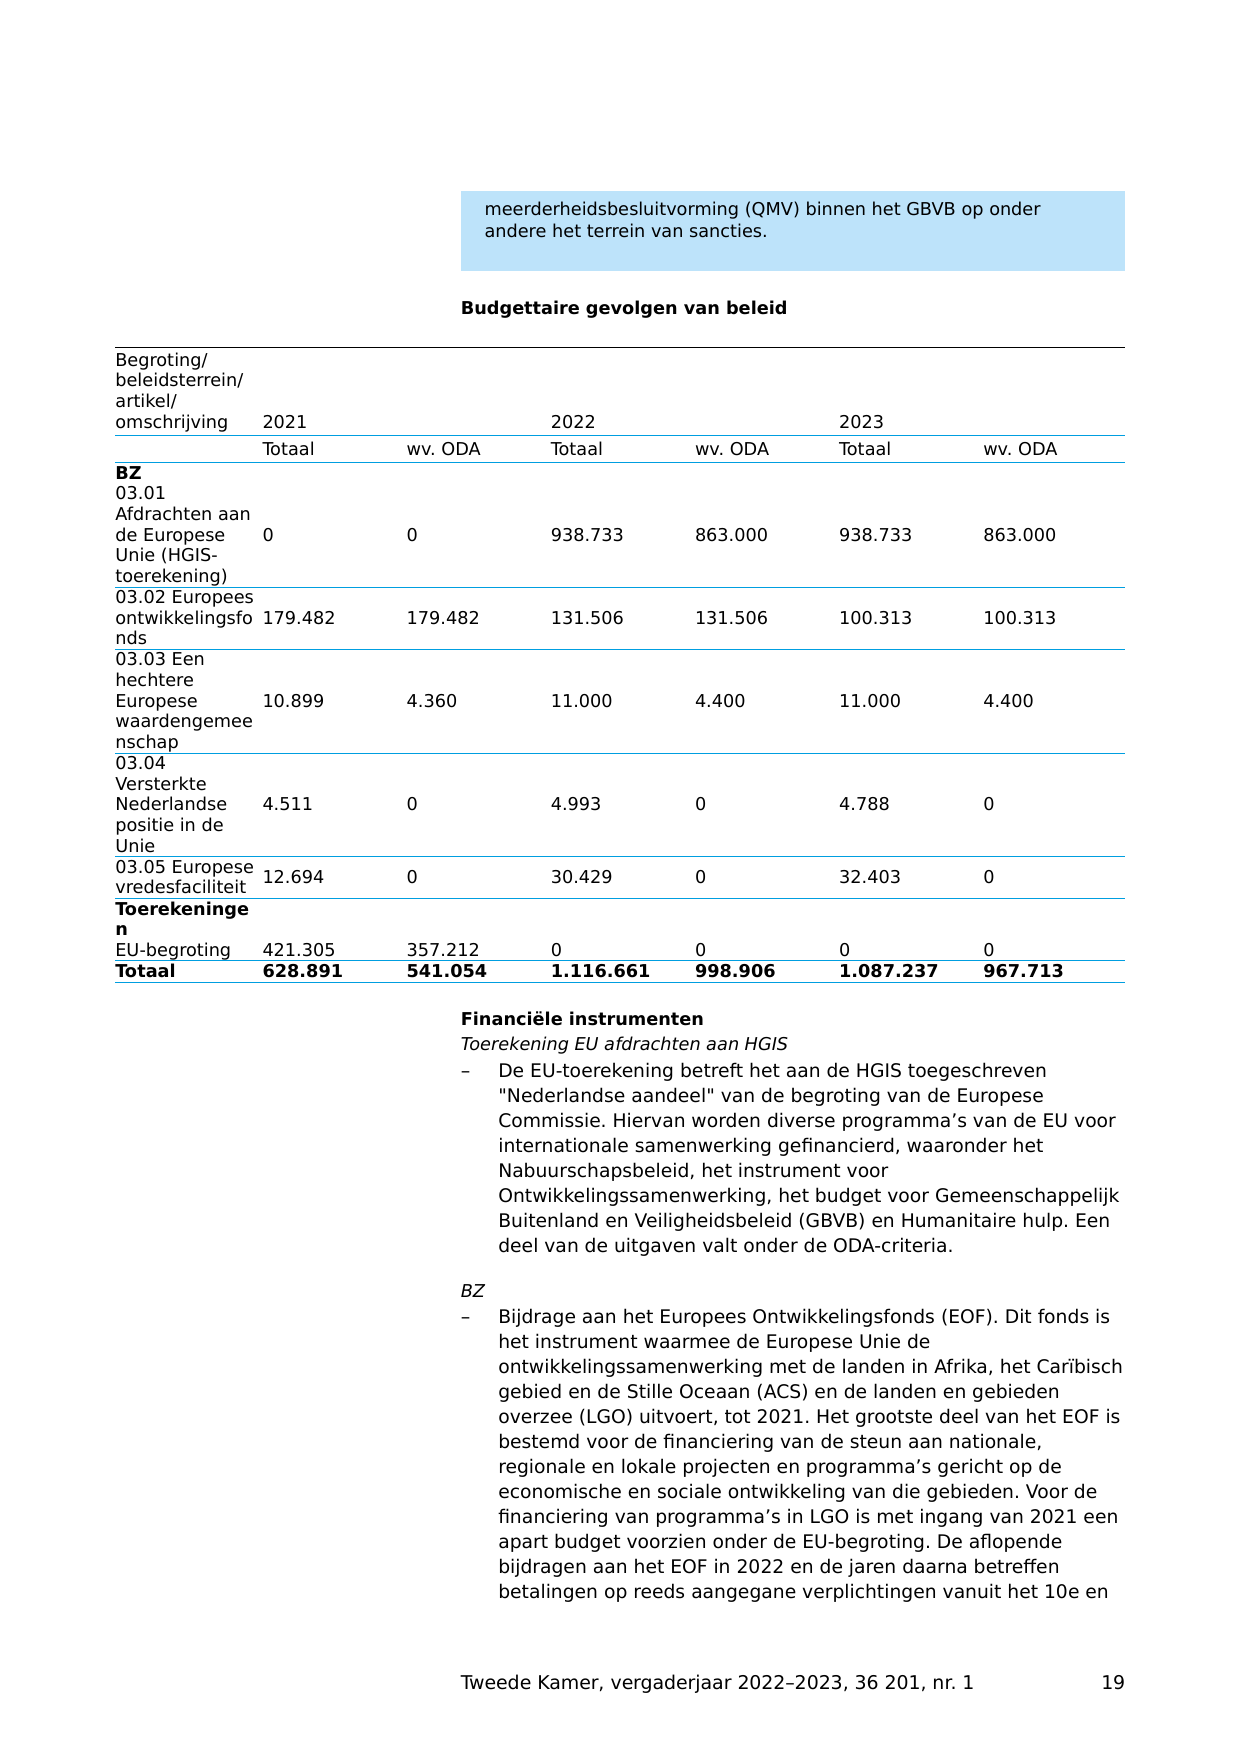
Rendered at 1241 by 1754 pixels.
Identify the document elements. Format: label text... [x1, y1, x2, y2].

table_cell [980, 463, 1125, 483]
table_cell [259, 463, 403, 483]
table_cell 357.212 [404, 940, 548, 960]
table_cell 03.02 Europees ontwikkelingsfonds [115, 588, 259, 649]
table_cell 4.788 [836, 754, 980, 856]
table_header meerderheidsbesluitvorming (QMV) binnen het GBVB op onder andere het terrein van sancties. [461, 191, 1125, 271]
table_cell 03.03 Een hechtere Europese waardengemeenschap [115, 650, 259, 752]
table_cell 179.482 [404, 588, 548, 649]
table_cell Toerekeningen [115, 899, 259, 940]
table_cell 421.305 [259, 940, 403, 960]
table_cell [836, 899, 980, 940]
table_cell 967.713 [980, 961, 1125, 981]
table_cell wv. ODA [404, 436, 548, 462]
text Toerekening EU afdrachten aan HGIS [461, 1032, 1125, 1055]
text Financiële instrumenten [461, 1007, 1125, 1030]
table_cell 11.000 [836, 650, 980, 752]
table_cell 628.891 [259, 961, 403, 981]
table_cell [692, 463, 836, 483]
table_cell 0 [980, 754, 1125, 856]
list De EU-toerekening betreft het aan de HGIS toegeschreven "Nederlandse aandeel" van de begroting van de Europese Commissie. Hiervan worden diverse programma’s van de EU voor internationale samenwerking gefinancierd, waaronder het Nabuurschapsbeleid, het instrument voor Ontwikkelingssamenwerking, het budget voor Gemeenschappelijk Buitenland en Veiligheidsbeleid (GBVB) en Humanitaire hulp. Een deel van de uitgaven valt onder de ODA-criteria. [461, 1057, 1125, 1257]
table_cell Totaal [548, 436, 692, 462]
table_cell BZ [115, 463, 259, 483]
table_cell 131.506 [692, 588, 836, 649]
table_cell 1.116.661 [548, 961, 692, 981]
table_cell 4.400 [980, 650, 1125, 752]
table_cell Totaal [115, 961, 259, 981]
table_cell [692, 899, 836, 940]
table_cell [548, 899, 692, 940]
table_cell 11.000 [548, 650, 692, 752]
table_cell 10.899 [259, 650, 403, 752]
table_cell 12.694 [259, 857, 403, 898]
table_cell 100.313 [980, 588, 1125, 649]
table_cell [404, 463, 548, 483]
table_cell 2021 [259, 348, 548, 435]
table_header Tabel 3 Effectieve Europese samenwerking (bedragen x EUR 1 000) [115, 321, 1125, 346]
table_cell 0 [548, 940, 692, 960]
table_cell [115, 436, 259, 462]
table_cell 100.313 [836, 588, 980, 649]
table_cell 0 [404, 483, 548, 586]
table_cell 2022 [548, 348, 836, 435]
table_cell [404, 899, 548, 940]
table_cell 03.01 Afdrachten aan de Europese Unie (HGIS-toerekening) [115, 483, 259, 586]
text Budgettaire gevolgen van beleid [461, 296, 1125, 319]
table_cell [980, 899, 1125, 940]
table_cell 03.05 Europese vredesfaciliteit [115, 857, 259, 898]
table_cell 4.993 [548, 754, 692, 856]
table_cell 863.000 [980, 483, 1125, 586]
table_cell 998.906 [692, 961, 836, 981]
table_cell 0 [259, 483, 403, 586]
table_cell wv. ODA [980, 436, 1125, 462]
table_cell 0 [980, 857, 1125, 898]
table_cell 541.054 [404, 961, 548, 981]
table_cell 4.511 [259, 754, 403, 856]
table_cell Totaal [259, 436, 403, 462]
table_cell 4.400 [692, 650, 836, 752]
table_cell wv. ODA [692, 436, 836, 462]
table_cell 938.733 [836, 483, 980, 586]
table_cell 32.403 [836, 857, 980, 898]
table_cell 131.506 [548, 588, 692, 649]
table_cell 0 [692, 857, 836, 898]
table_cell 30.429 [548, 857, 692, 898]
table_cell 03.04 Versterkte Nederlandse positie in de Unie [115, 754, 259, 856]
table_cell 863.000 [692, 483, 836, 586]
table_cell 0 [404, 754, 548, 856]
table_cell 0 [836, 940, 980, 960]
table_cell 0 [980, 940, 1125, 960]
table_cell Totaal [836, 436, 980, 462]
table_cell [548, 463, 692, 483]
table_cell 938.733 [548, 483, 692, 586]
table_cell 4.360 [404, 650, 548, 752]
table_cell 1.087.237 [836, 961, 980, 981]
table_cell Begroting/beleidsterrein/artikel/omschrijving [115, 348, 259, 435]
table_cell 179.482 [259, 588, 403, 649]
table_cell 0 [404, 857, 548, 898]
table_cell [259, 899, 403, 940]
table_cell 0 [692, 754, 836, 856]
list Bijdrage aan het Europees Ontwikkelingsfonds (EOF). Dit fonds is het instrument waarmee de Europese Unie de ontwikkelingssamenwerking met de landen in Afrika, het Carïbisch gebied en de Stille Oceaan (ACS) en de landen en gebieden overzee (LGO) uitvoert, tot 2021. Het grootste deel van het EOF is bestemd voor de financiering van de steun aan nationale, regionale en lokale projecten en programma’s gericht op de economische en sociale ontwikkeling van die gebieden. Voor de financiering van programma’s in LGO is met ingang van 2021 een apart budget voorzien onder de EU-begroting. De aflopende bijdragen aan het EOF in 2022 en de jaren daarna betreffen betalingen op reeds aangegane verplichtingen vanuit het 10e en [461, 1304, 1125, 1604]
text BZ [461, 1279, 1125, 1302]
table_cell [836, 463, 980, 483]
table_cell EU-begroting [115, 940, 259, 960]
table_cell 2023 [836, 348, 1125, 435]
table_cell 0 [692, 940, 836, 960]
